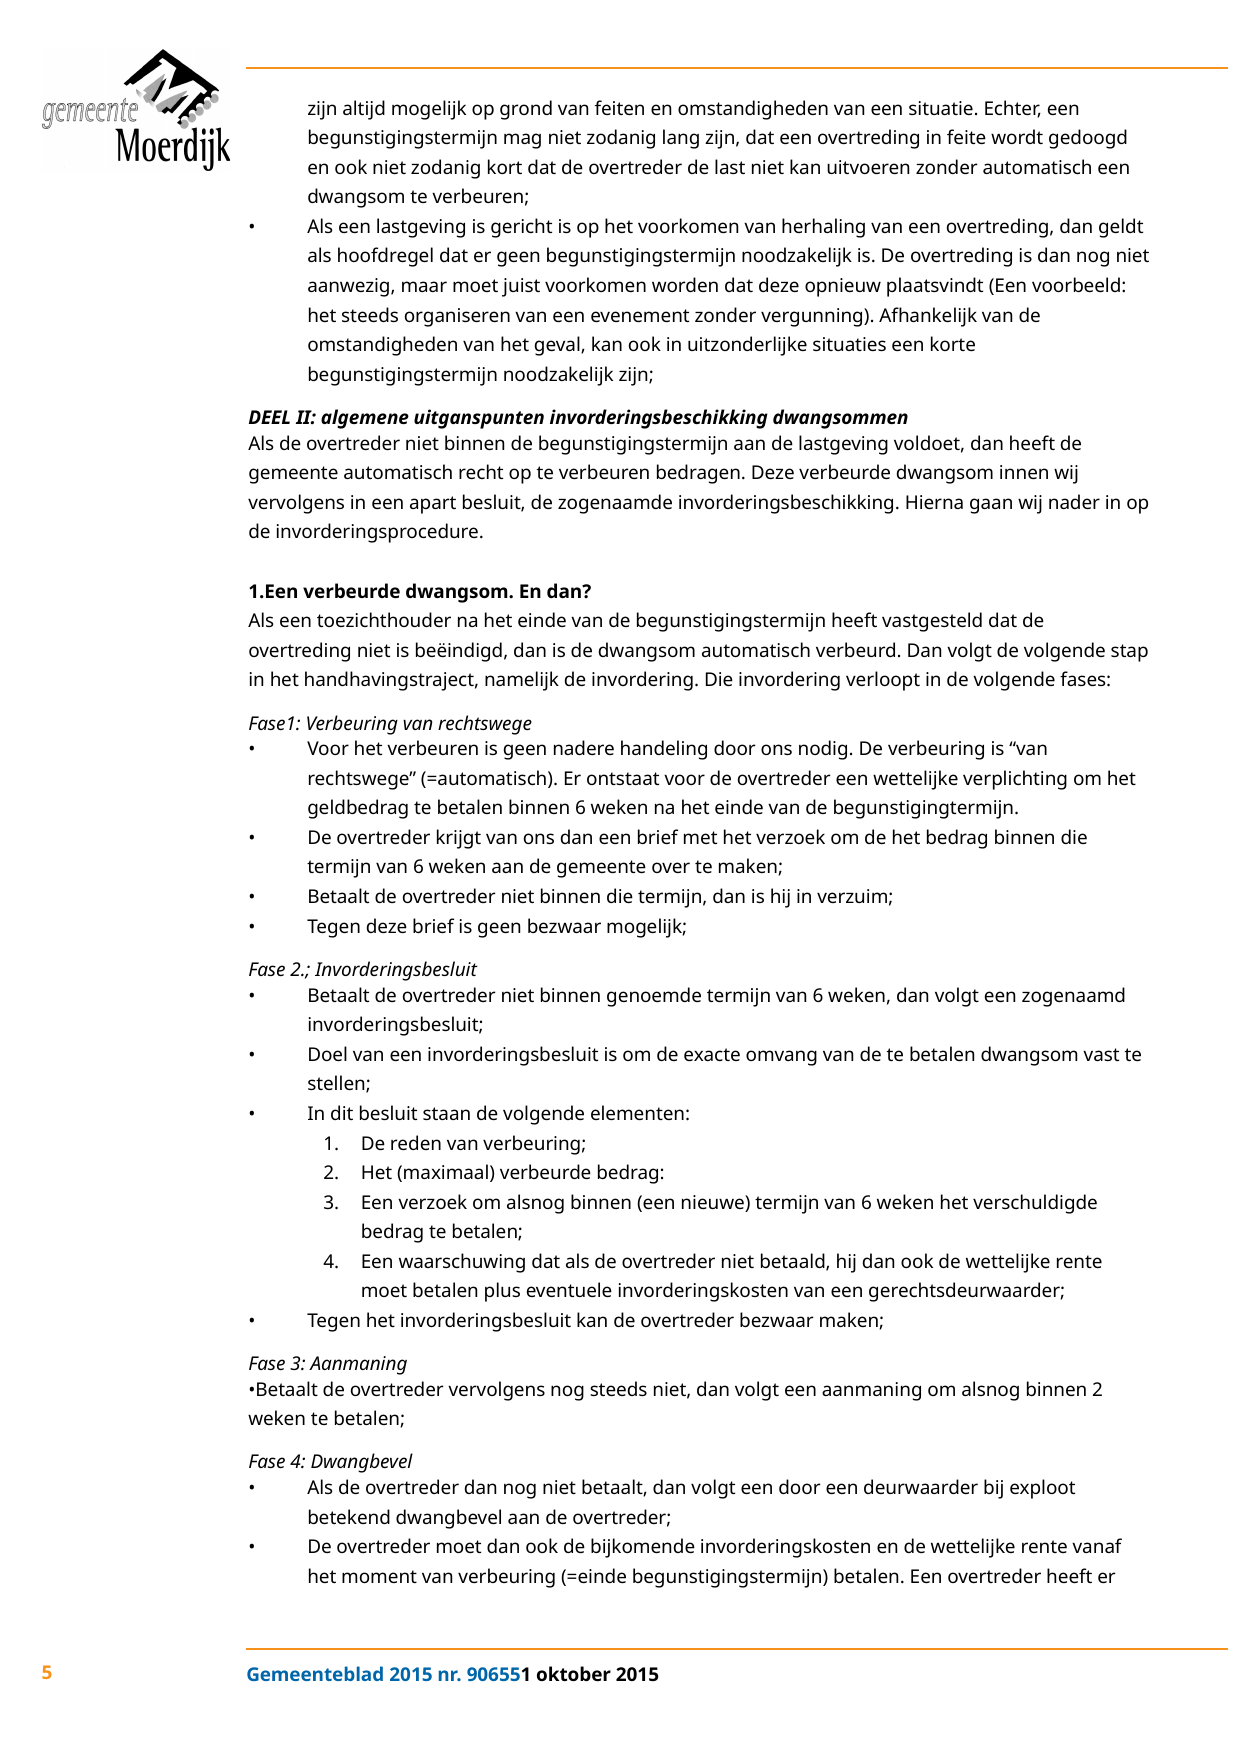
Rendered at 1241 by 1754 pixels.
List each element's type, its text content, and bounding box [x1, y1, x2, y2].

list Een waarschuwing dat als de overtreder niet betaald, hij dan ook de wettelijke rente moet betalen plus eventuele invorderingskosten van een gerechtsdeurwaarder; [323, 1248, 1152, 1303]
text Als een toezichthouder na het einde van de begunstigingstermijn heeft vastgesteld dat de overtreding niet is beëindigd, dan is de dwangsom automatisch verbeurd. Dan volgt de volgende stap in het handhavingstraject, namelijk de invordering. Die invordering verloopt in de volgende fases: [248, 607, 1152, 692]
list Tegen het invorderingsbesluit kan de overtreder bezwaar maken; [248, 1307, 1152, 1333]
text Fase 3: Aanmaning [248, 1350, 1152, 1376]
list Doel van een invorderingsbesluit is om de exacte omvang van de te betalen dwangsom vast te stellen; [248, 1041, 1152, 1096]
list Als een lastgeving is gericht is op het voorkomen van herhaling van een overtreding, dan geldt als hoofdregel dat er geen begunstigingstermijn noodzakelijk is. De overtreding is dan nog niet aanwezig, maar moet juist voorkomen worden dat deze opnieuw plaatsvindt (Een voorbeeld: het steeds organiseren van een evenement zonder vergunning). Afhankelijk van de omstandigheden van het geval, kan ook in uitzonderlijke situaties een korte begunstigingstermijn noodzakelijk zijn; [248, 213, 1152, 387]
text Fase 4: Dwangbevel [248, 1449, 1152, 1474]
list Het (maximaal) verbeurde bedrag: [323, 1159, 1152, 1185]
list De overtreder moet dan ook de bijkomende invorderingskosten en de wettelijke rente vanaf het moment van verbeuring (=einde begunstigingstermijn) betalen. Een overtreder heeft er [248, 1534, 1152, 1589]
list Als de overtreder dan nog niet betaalt, dan volgt een door een deurwaarder bij exploot betekend dwangbevel aan de overtreder; [248, 1474, 1152, 1530]
picture [41, 47, 231, 172]
list Voor het verbeuren is geen nadere handeling door ons nodig. De verbeuring is “van rechtswege” (=automatisch). Er ontstaat voor de overtreder een wettelijke verplichting om het geldbedrag te betalen binnen 6 weken na het einde van de begunstigingtermijn. [248, 735, 1152, 820]
list Tegen deze brief is geen bezwaar mogelijk; [248, 913, 1152, 939]
list Betaalt de overtreder niet binnen genoemde termijn van 6 weken, dan volgt een zogenaamd invorderingsbesluit; [248, 982, 1152, 1037]
list De overtreder krijgt van ons dan een brief met het verzoek om de het bedrag binnen die termijn van 6 weken aan de gemeente over te maken; [248, 824, 1152, 879]
text Als de overtreder niet binnen de begunstigingstermijn aan de lastgeving voldoet, dan heeft de gemeente automatisch recht op te verbeuren bedragen. Deze verbeurde dwangsom innen wij vervolgens in een apart besluit, de zogenaamde invorderingsbeschikking. Hierna gaan wij nader in op de invorderingsprocedure. [248, 430, 1152, 544]
text 1.Een verbeurde dwangsom. En dan? [248, 578, 1152, 603]
list zijn altijd mogelijk op grond van feiten en omstandigheden van een situatie. Echter, een begunstigingstermijn mag niet zodanig lang zijn, dat een overtreding in feite wordt gedoogd en ook niet zodanig kort dat de overtreder de last niet kan uitvoeren zonder automatisch een dwangsom te verbeuren; [248, 95, 1152, 209]
text Fase1: Verbeuring van rechtswege [248, 710, 1152, 735]
text Fase 2.; Invorderingsbesluit [248, 956, 1152, 982]
list Betaalt de overtreder niet binnen die termijn, dan is hij in verzuim; [248, 883, 1152, 909]
list In dit besluit staan de volgende elementen: [248, 1100, 1152, 1126]
text DEEL II: algemene uitganspunten invorderingsbeschikking dwangsommen [248, 404, 1152, 430]
list De reden van verbeuring; [323, 1130, 1152, 1155]
text •Betaalt de overtreder vervolgens nog steeds niet, dan volgt een aanmaning om alsnog binnen 2 weken te betalen; [248, 1376, 1152, 1431]
list Een verzoek om alsnog binnen (een nieuwe) termijn van 6 weken het verschuldigde bedrag te betalen; [323, 1189, 1152, 1244]
